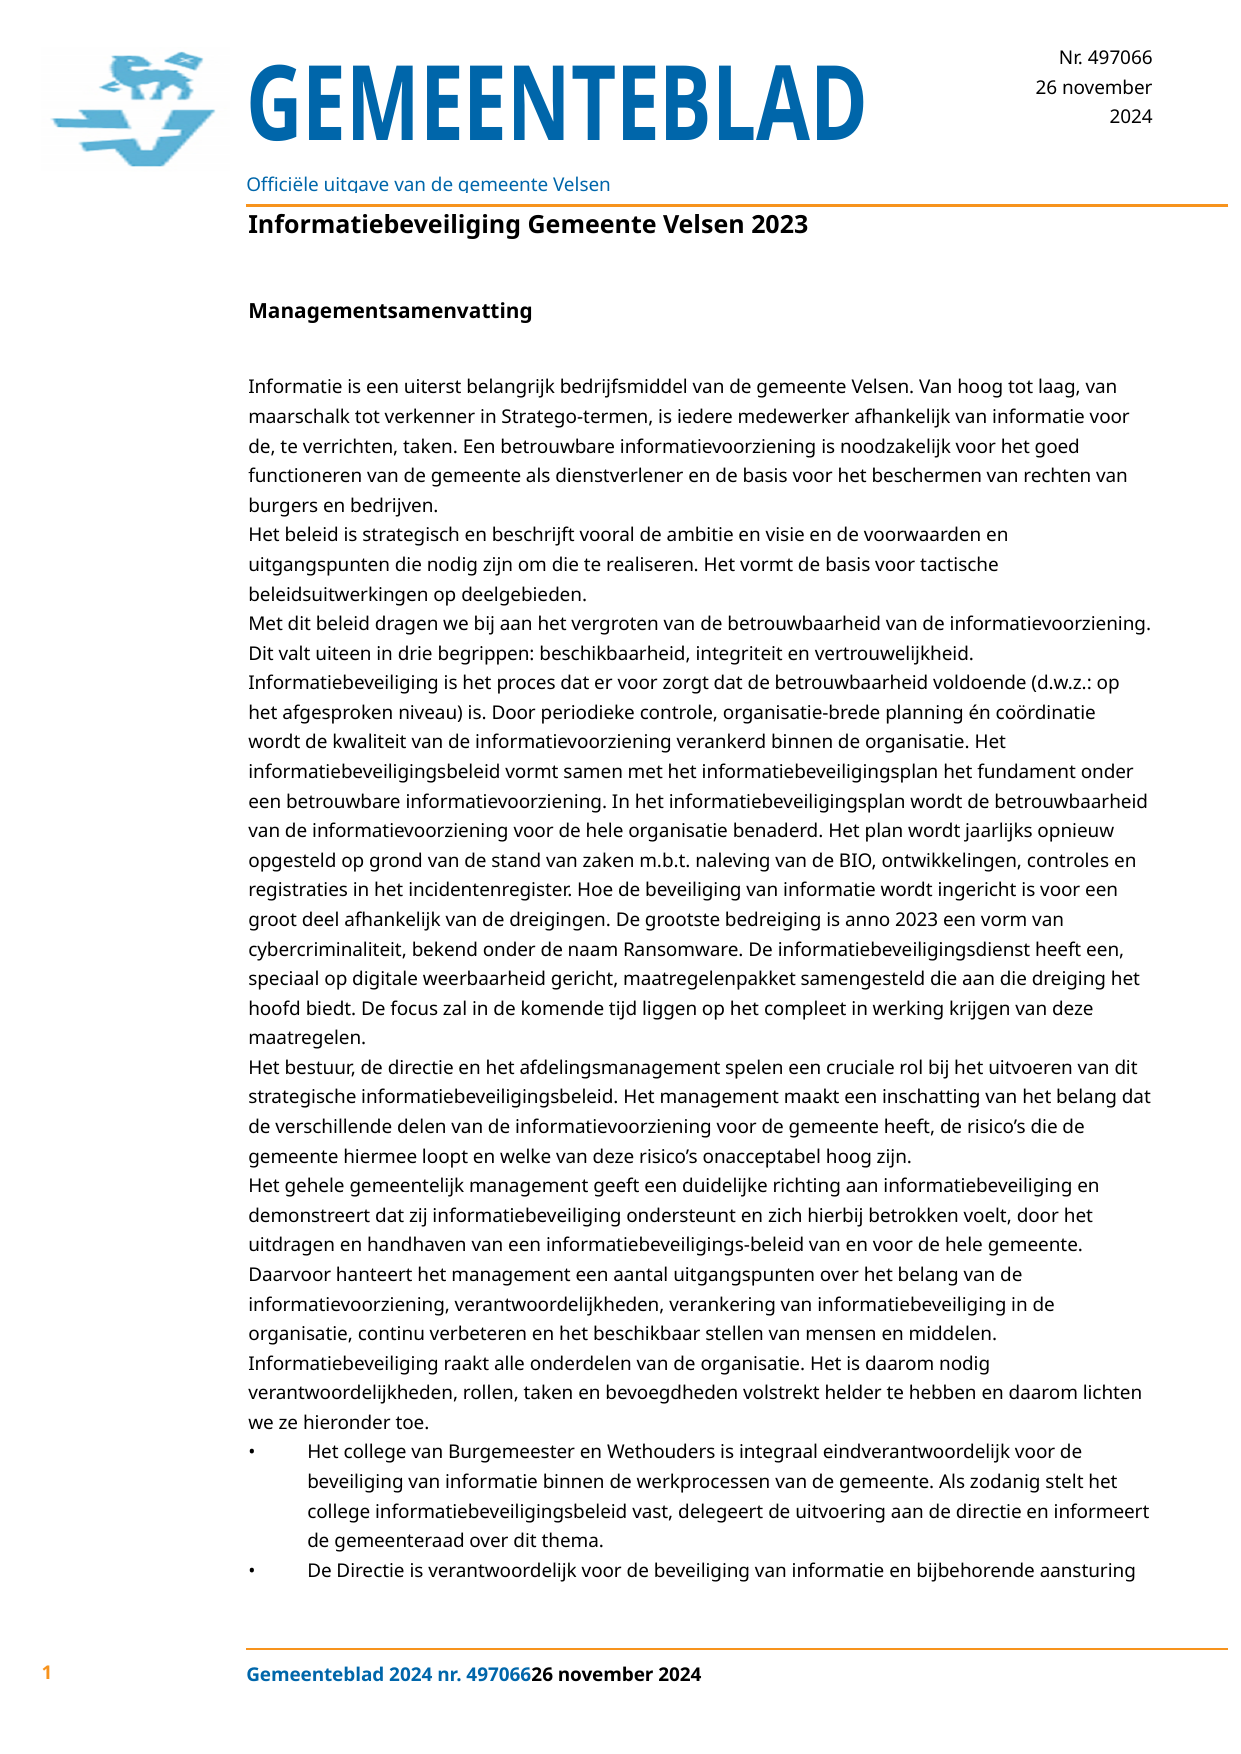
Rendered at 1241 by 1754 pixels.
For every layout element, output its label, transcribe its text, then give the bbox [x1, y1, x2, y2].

text Met dit beleid dragen we bij aan het vergroten van de betrouwbaarheid van de informatievoorziening. Dit valt uiteen in drie begrippen: beschikbaarheid, integriteit en vertrouwelijkheid. Informatiebeveiliging is het proces dat er voor zorgt dat de betrouwbaarheid voldoende (d.w.z.: op het afgesproken niveau) is. Door periodieke controle, organisatie-brede planning én coördinatie wordt de kwaliteit van de informatievoorziening verankerd binnen de organisatie. Het informatiebeveiligingsbeleid vormt samen met het informatiebeveiligingsplan het fundament onder een betrouwbare informatievoorziening. In het informatiebeveiligingsplan wordt de betrouwbaarheid van de informatievoorziening voor de hele organisatie benaderd. Het plan wordt jaarlijks opnieuw opgesteld op grond van de stand van zaken m.b.t. naleving van de BIO, ontwikkelingen, controles en registraties in het incidentenregister. Hoe de beveiliging van informatie wordt ingericht is voor een groot deel afhankelijk van de dreigingen. De grootste bedreiging is anno 2023 een vorm van cybercriminaliteit, bekend onder de naam Ransomware. De informatiebeveiligingsdienst heeft een, speciaal op digitale weerbaarheid gericht, maatregelenpakket samengesteld die aan die dreiging het hoofd biedt. De focus zal in de komende tijd liggen op het compleet in werking krijgen van deze maatregelen. [248, 610, 1152, 1050]
picture [41, 47, 231, 172]
text Informatiebeveiliging Gemeente Velsen 2023 [248, 207, 1152, 241]
text Informatiebeveiliging raakt alle onderdelen van de organisatie. Het is daarom nodig verantwoordelijkheden, rollen, taken en bevoegdheden volstrekt helder te hebben en daarom lichten we ze hieronder toe. [248, 1350, 1152, 1435]
list Het college van Burgemeester en Wethouders is integraal eindverantwoordelijk voor de beveiliging van informatie binnen de werkprocessen van de gemeente. Als zodanig stelt het college informatiebeveiligingsbeleid vast, delegeert de uitvoering aan de directie en informeert de gemeenteraad over dit thema. [248, 1439, 1152, 1553]
text Het bestuur, de directie en het afdelingsmanagement spelen een cruciale rol bij het uitvoeren van dit strategische informatiebeveiligingsbeleid. Het management maakt een inschatting van het belang dat de verschillende delen van de informatievoorziening voor de gemeente heeft, de risico’s die de gemeente hiermee loopt en welke van deze risico’s onacceptabel hoog zijn. [248, 1054, 1152, 1169]
text Managementsamenvatting [248, 296, 1152, 324]
text Het beleid is strategisch en beschrijft vooral de ambitie en visie en de voorwaarden en uitgangspunten die nodig zijn om die te realiseren. Het vormt de basis voor tactische beleidsuitwerkingen op deelgebieden. [248, 522, 1152, 607]
text Het gehele gemeentelijk management geeft een duidelijke richting aan informatiebeveiliging en demonstreert dat zij informatiebeveiliging ondersteunt en zich hierbij betrokken voelt, door het uitdragen en handhaven van een informatiebeveiligings-beleid van en voor de hele gemeente. Daarvoor hanteert het management een aantal uitgangspunten over het belang van de informatievoorziening, verantwoordelijkheden, verankering van informatiebeveiliging in de organisatie, continu verbeteren en het beschikbaar stellen van mensen en middelen. [248, 1172, 1152, 1346]
text Informatie is een uiterst belangrijk bedrijfsmiddel van de gemeente Velsen. Van hoog tot laag, van maarschalk tot verkenner in Stratego-termen, is iedere medewerker afhankelijk van informatie voor de, te verrichten, taken. Een betrouwbare informatievoorziening is noodzakelijk voor het goed functioneren van de gemeente als dienstverlener en de basis voor het beschermen van rechten van burgers en bedrijven. [248, 374, 1152, 518]
list De Directie is verantwoordelijk voor de beveiliging van informatie en bijbehorende aansturing [248, 1557, 1152, 1583]
